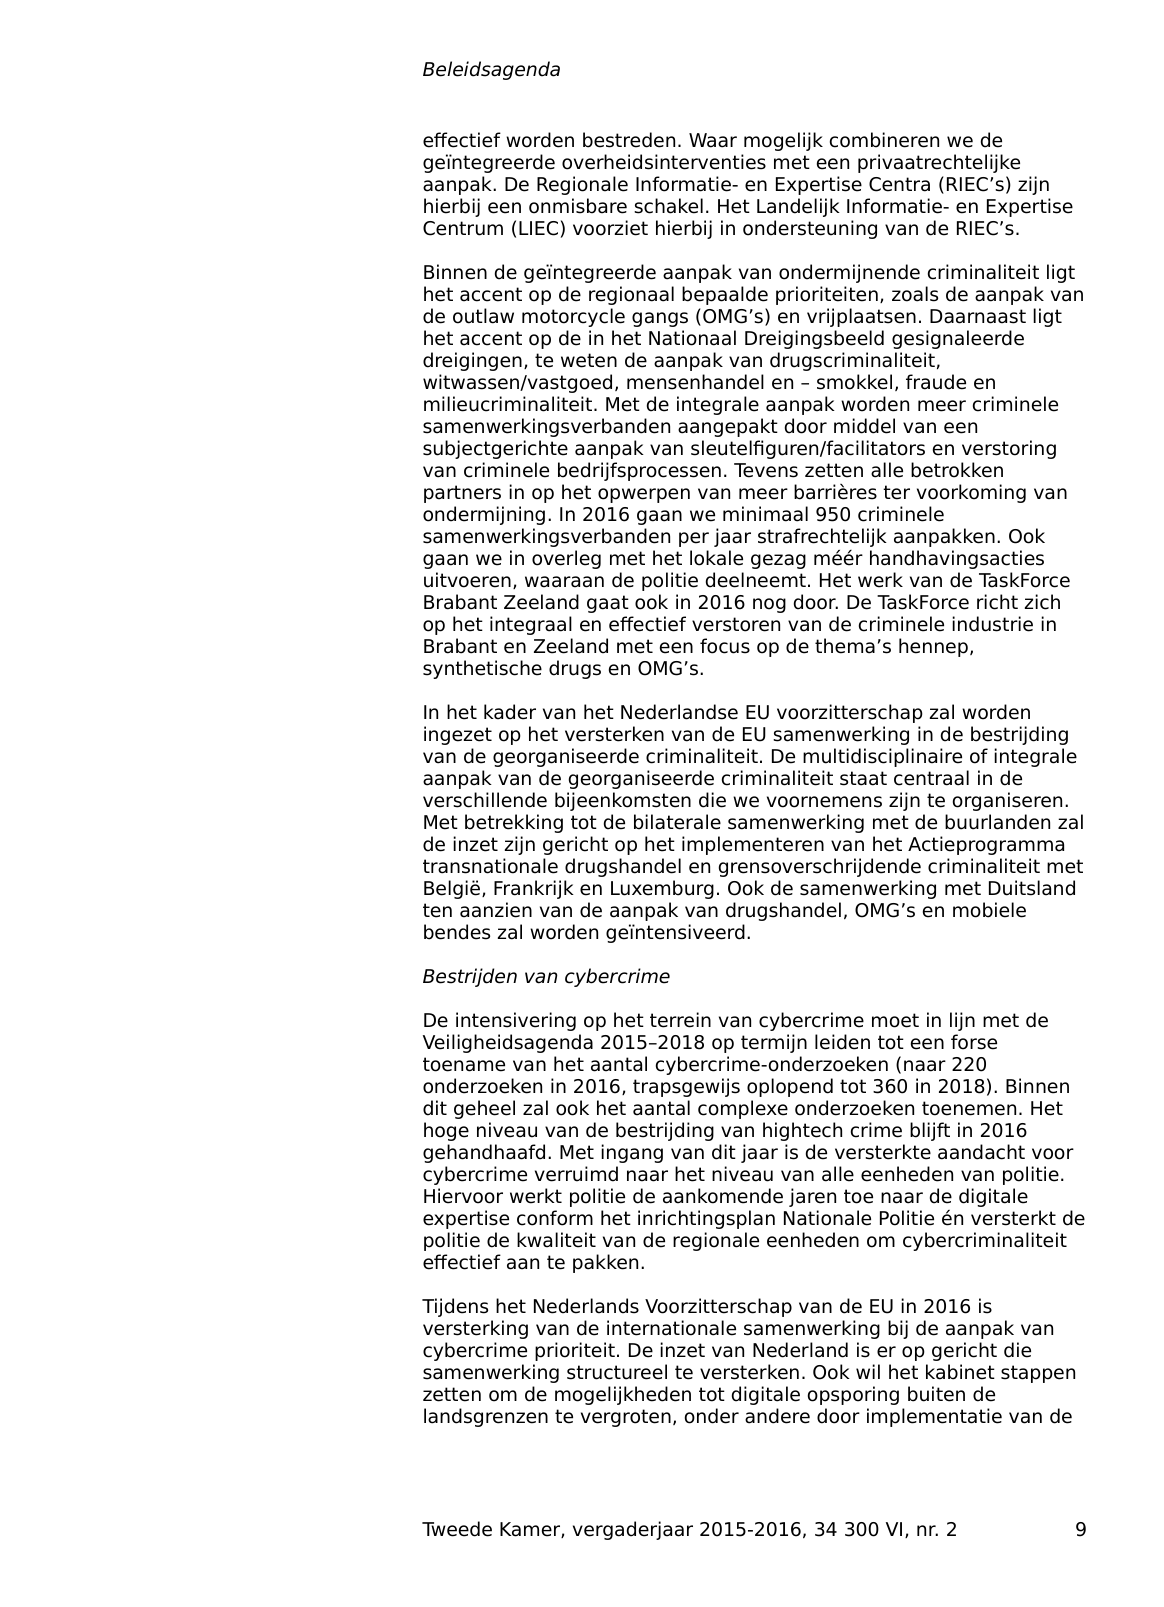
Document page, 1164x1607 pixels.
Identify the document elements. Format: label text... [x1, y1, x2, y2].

text Tijdens het Nederlands Voorzitterschap van de EU in 2016 is versterking van de internationale samenwerking bij de aanpak van cybercrime prioriteit. De inzet van Nederland is er op gericht die samenwerking structureel te versterken. Ook wil het kabinet stappen zetten om de mogelijkheden tot digitale opsporing buiten de landsgrenzen te vergroten, onder andere door implementatie van de [422, 1296, 1087, 1428]
subtitle Bestrijden van cybercrime [422, 966, 1087, 988]
text Binnen de geïntegreerde aanpak van ondermijnende criminaliteit ligt het accent op de regionaal bepaalde prioriteiten, zoals de aanpak van de outlaw motorcycle gangs (OMG’s) en vrijplaatsen. Daarnaast ligt het accent op de in het Nationaal Dreigingsbeeld gesignaleerde dreigingen, te weten de aanpak van drugscriminaliteit, witwassen/vastgoed, mensenhandel en – smokkel, fraude en milieucriminaliteit. Met de integrale aanpak worden meer criminele samenwerkingsverbanden aangepakt door middel van een subjectgerichte aanpak van sleutelfiguren/facilitators en verstoring van criminele bedrijfsprocessen. Tevens zetten alle betrokken partners in op het opwerpen van meer barrières ter voorkoming van ondermijning. In 2016 gaan we minimaal 950 criminele samenwerkingsverbanden per jaar strafrechtelijk aanpakken. Ook gaan we in overleg met het lokale gezag méér handhavingsacties uitvoeren, waaraan de politie deelneemt. Het werk van de TaskForce Brabant Zeeland gaat ook in 2016 nog door. De TaskForce richt zich op het integraal en effectief verstoren van de criminele industrie in Brabant en Zeeland met een focus op de thema’s hennep, synthetische drugs en OMG’s. [422, 262, 1087, 679]
text In het kader van het Nederlandse EU voorzitterschap zal worden ingezet op het versterken van de EU samenwerking in de bestrijding van de georganiseerde criminaliteit. De multidisciplinaire of integrale aanpak van de georganiseerde criminaliteit staat centraal in de verschillende bijeenkomsten die we voornemens zijn te organiseren. Met betrekking tot de bilaterale samenwerking met de buurlanden zal de inzet zijn gericht op het implementeren van het Actieprogramma transnationale drugshandel en grensoverschrijdende criminaliteit met België, Frankrijk en Luxemburg. Ook de samenwerking met Duitsland ten aanzien van de aanpak van drugshandel, OMG’s en mobiele bendes zal worden geïntensiveerd. [422, 702, 1087, 943]
text effectief worden bestreden. Waar mogelijk combineren we de geïntegreerde overheidsinterventies met een privaatrechtelijke aanpak. De Regionale Informatie- en Expertise Centra (RIEC’s) zijn hierbij een onmisbare schakel. Het Landelijk Informatie- en Expertise Centrum (LIEC) voorziet hierbij in ondersteuning van de RIEC’s. [422, 130, 1087, 240]
text De intensivering op het terrein van cybercrime moet in lijn met de Veiligheidsagenda 2015–2018 op termijn leiden tot een forse toename van het aantal cybercrime-onderzoeken (naar 220 onderzoeken in 2016, trapsgewijs oplopend tot 360 in 2018). Binnen dit geheel zal ook het aantal complexe onderzoeken toenemen. Het hoge niveau van de bestrijding van hightech crime blijft in 2016 gehandhaafd. Met ingang van dit jaar is de versterkte aandacht voor cybercrime verruimd naar het niveau van alle eenheden van politie. Hiervoor werkt politie de aankomende jaren toe naar de digitale expertise conform het inrichtingsplan Nationale Politie én versterkt de politie de kwaliteit van de regionale eenheden om cybercriminaliteit effectief aan te pakken. [422, 1010, 1087, 1274]
